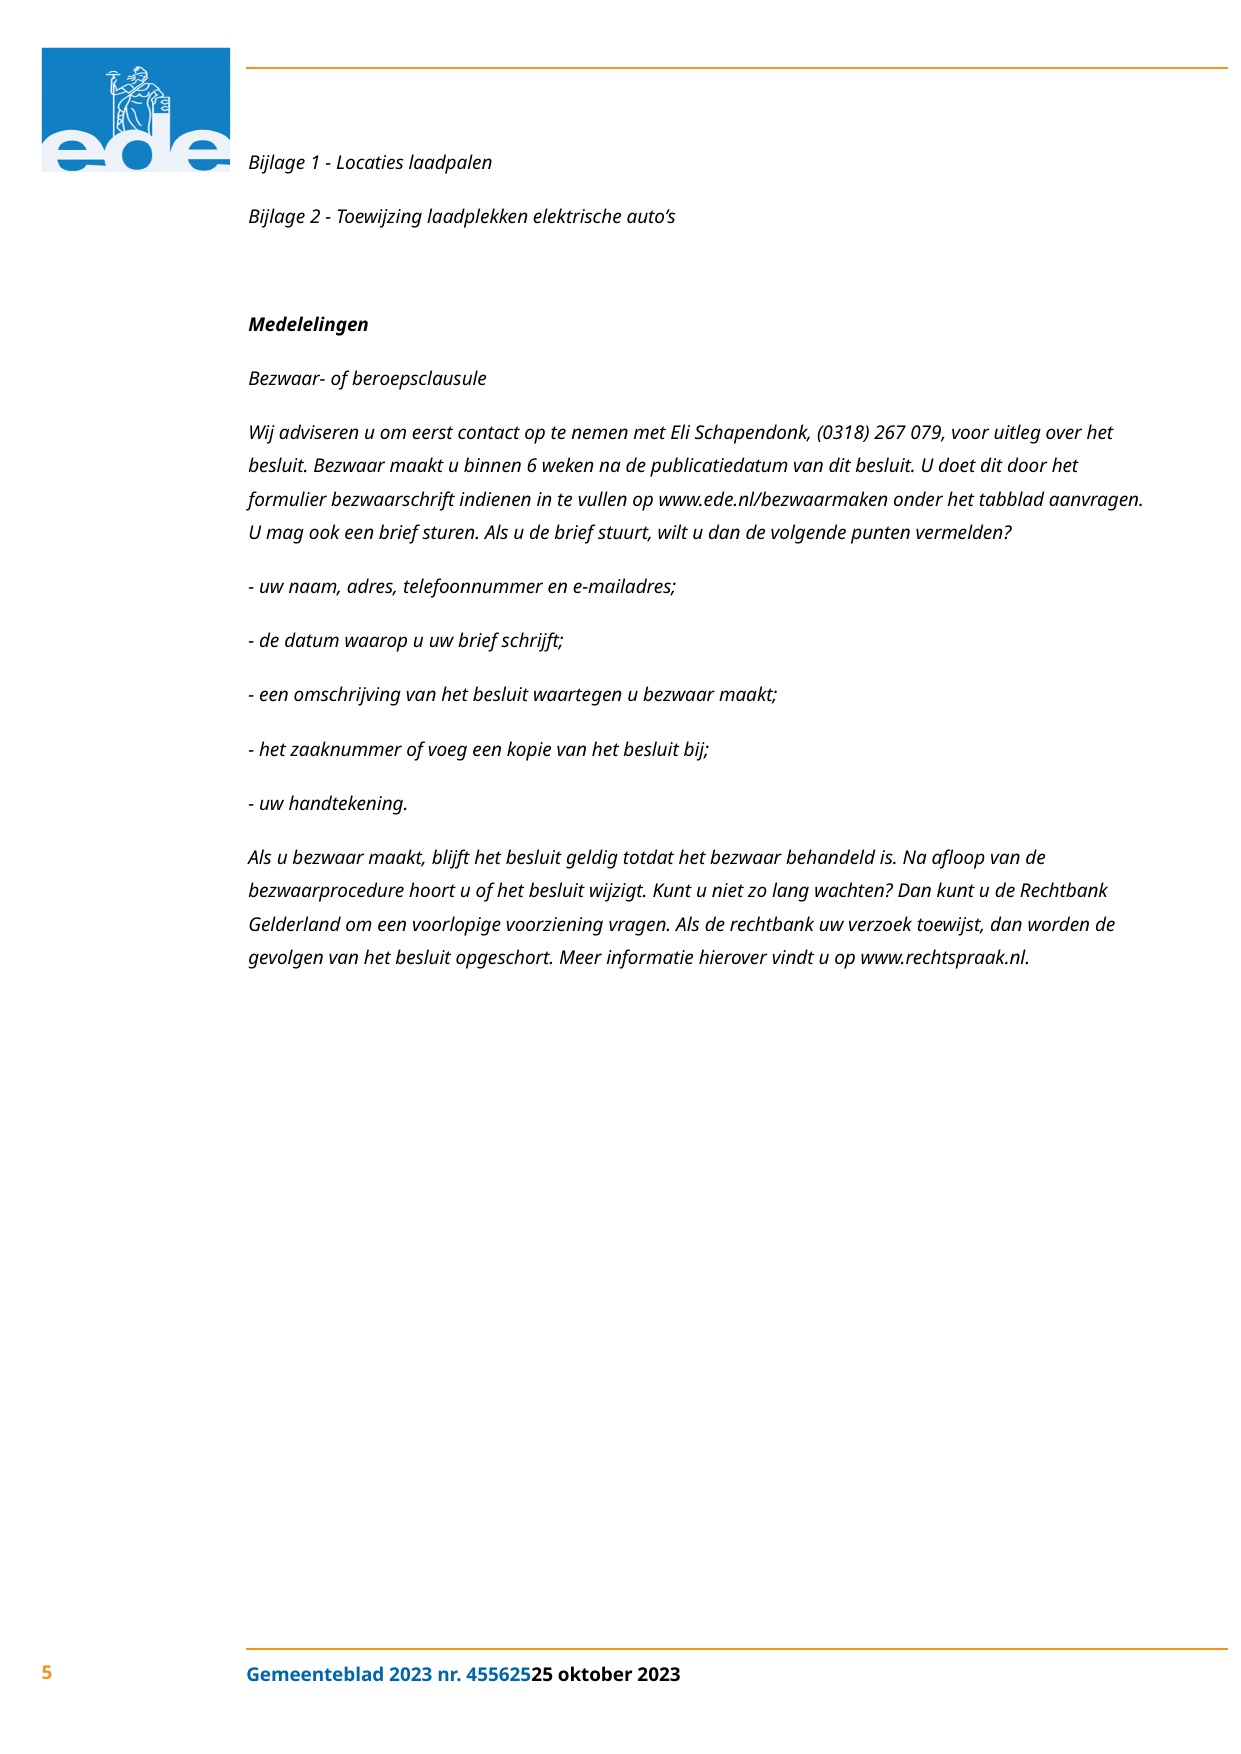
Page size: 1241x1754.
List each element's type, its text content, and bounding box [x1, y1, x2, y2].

text - uw naam, adres, telefoonnummer en e-mailadres; [248, 573, 1152, 599]
text - de datum waarop u uw brief schrijft; [248, 628, 1152, 653]
text Bijlage 1 - Locaties laadpalen [248, 149, 1152, 174]
text Medelelingen [248, 311, 1152, 337]
text Bijlage 2 - Toewijzing laadplekken elektrische auto’s [248, 203, 1152, 229]
text Als u bezwaar maakt, blijft het besluit geldig totdat het bezwaar behandeld is. Na afloop van de bezwaarprocedure hoort u of het besluit wijzigt. Kunt u niet zo lang wachten? Dan kunt u de Rechtbank Gelderland om een voorlopige voorziening vragen. Als de rechtbank uw verzoek toewijst, dan worden de gevolgen van het besluit opgeschort. Meer informatie hierover vindt u op www.rechtspraak.nl. [248, 844, 1152, 970]
text Wij adviseren u om eerst contact op te nemen met Eli Schapendonk, (0318) 267 079, voor uitleg over het besluit. Bezwaar maakt u binnen 6 weken na de publicatiedatum van dit besluit. U doet dit door het formulier bezwaarschrift indienen in te vullen op www.ede.nl/bezwaarmaken onder het tabblad aanvragen. U mag ook een brief sturen. Als u de brief stuurt, wilt u dan de volgende punten vermelden? [248, 419, 1152, 545]
text Bezwaar- of beroepsclausule [248, 365, 1152, 391]
text - het zaaknummer of voeg een kopie van het besluit bij; [248, 736, 1152, 761]
picture [41, 47, 231, 172]
text - een omschrijving van het besluit waartegen u bezwaar maakt; [248, 682, 1152, 707]
text - uw handtekening. [248, 790, 1152, 816]
